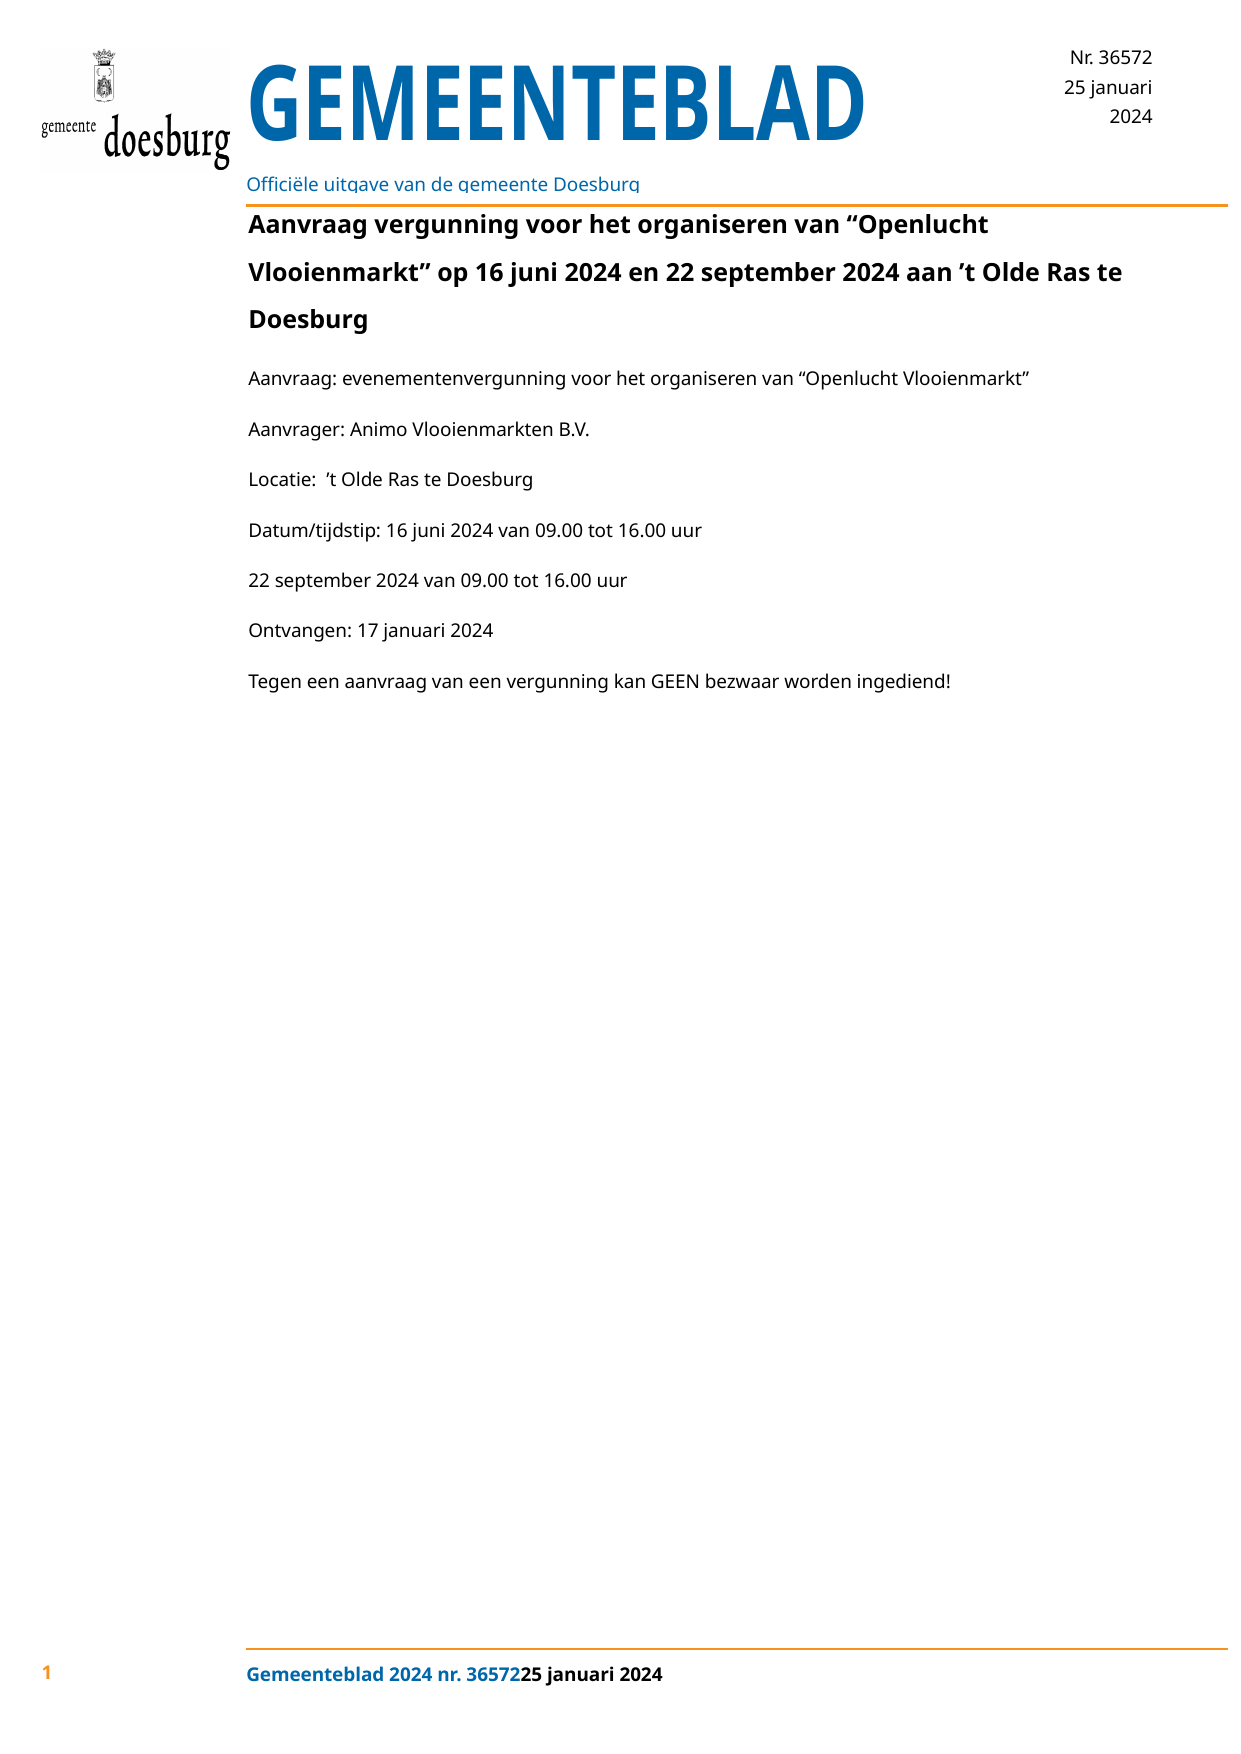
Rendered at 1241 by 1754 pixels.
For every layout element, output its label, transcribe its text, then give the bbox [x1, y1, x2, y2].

picture [41, 47, 231, 172]
text Locatie: ’t Olde Ras te Doesburg [248, 466, 1152, 492]
text Ontvangen: 17 januari 2024 [248, 618, 1152, 643]
text Aanvrager: Animo Vlooienmarkten B.V. [248, 416, 1152, 442]
text Aanvraag: evenementenvergunning voor het organiseren van “Openlucht Vlooienmarkt” [248, 366, 1152, 391]
text Datum/tijdstip: 16 juni 2024 van 09.00 tot 16.00 uur [248, 517, 1152, 542]
text Aanvraag vergunning voor het organiseren van “Openlucht Vlooienmarkt” op 16 juni 2024 en 22 september 2024 aan ’t Olde Ras te Doesburg [248, 207, 1152, 336]
text 22 september 2024 van 09.00 tot 16.00 uur [248, 567, 1152, 593]
text Tegen een aanvraag van een vergunning kan GEEN bezwaar worden ingediend! [248, 668, 1152, 694]
